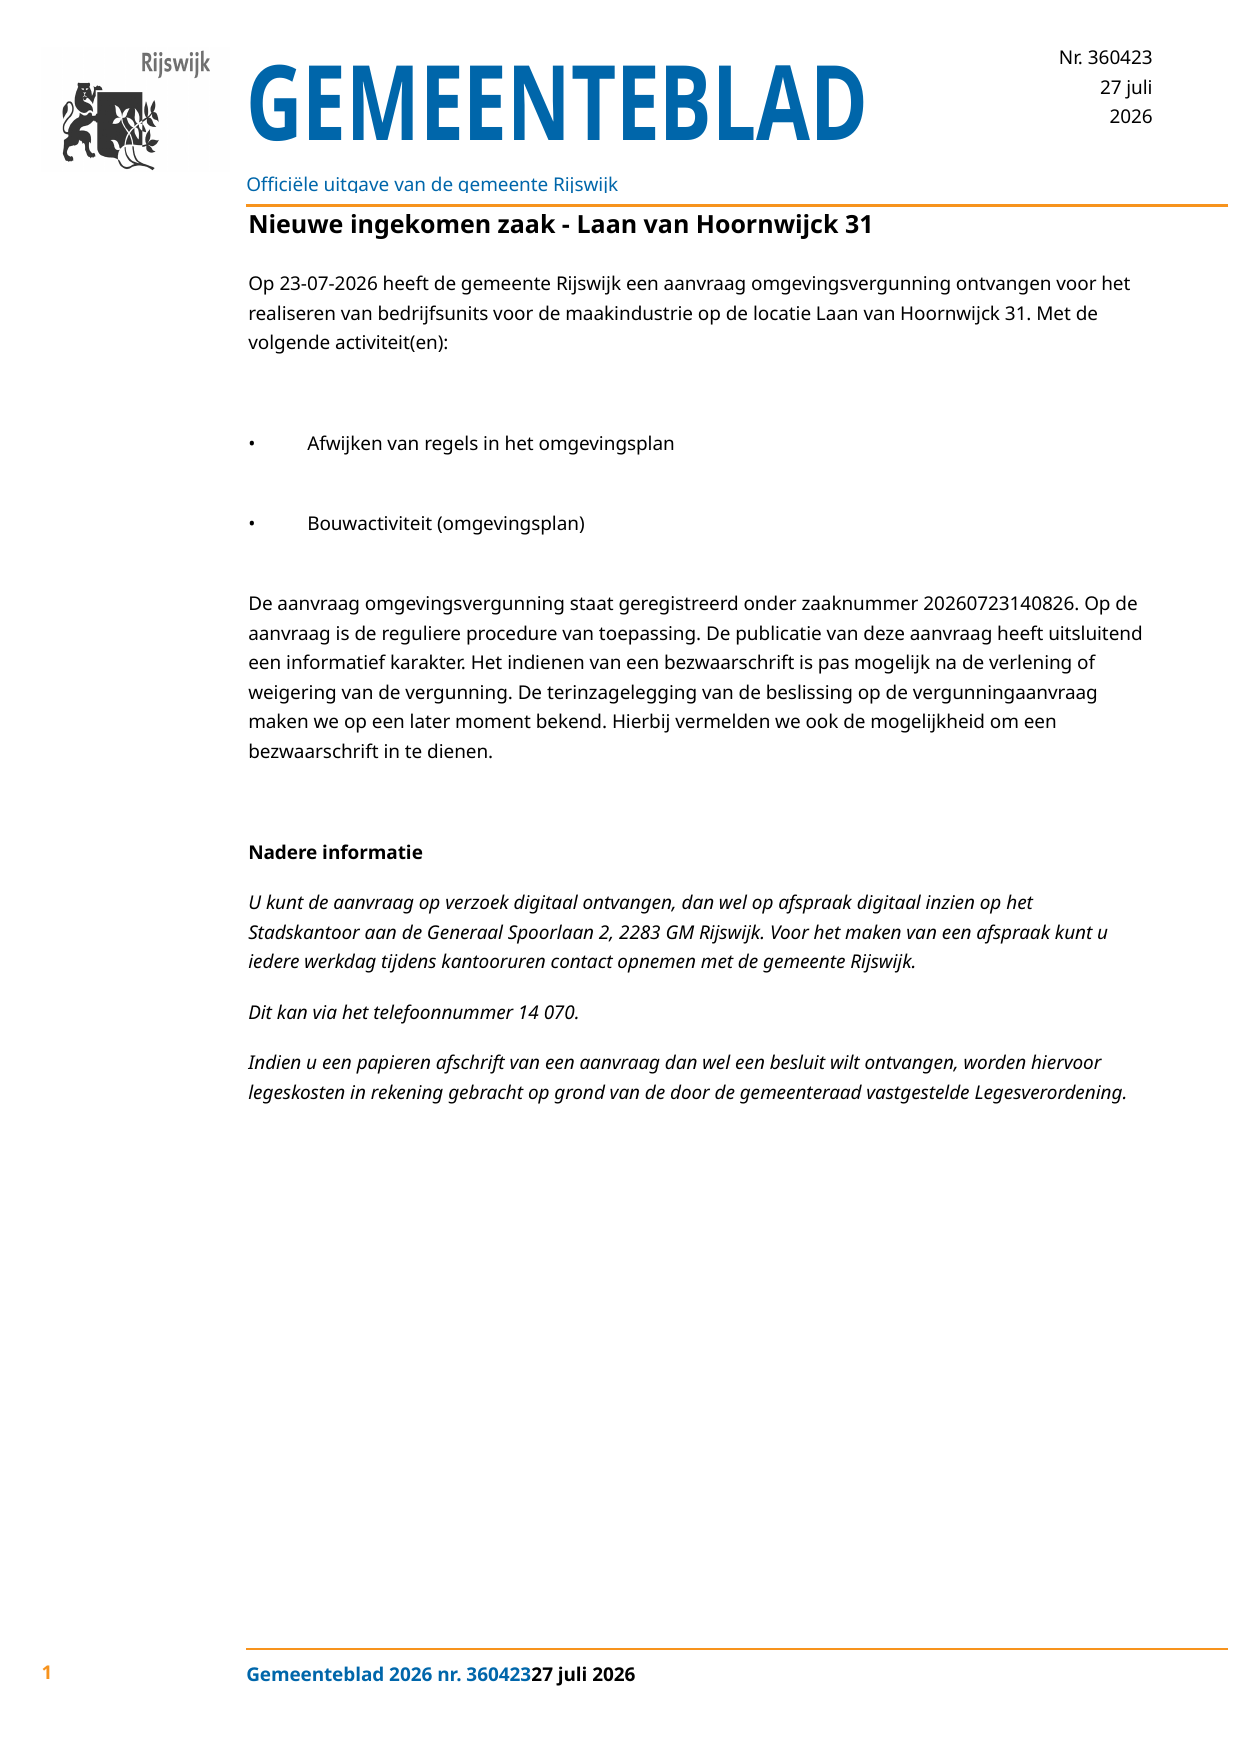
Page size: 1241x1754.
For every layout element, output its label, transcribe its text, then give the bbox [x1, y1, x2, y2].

text Op 23-07-2026 heeft de gemeente Rijswijk een aanvraag omgevingsvergunning ontvangen voor het realiseren van bedrijfsunits voor de maakindustrie op de locatie Laan van Hoornwijck 31. Met de volgende activiteit(en): [248, 270, 1152, 355]
text U kunt de aanvraag op verzoek digitaal ontvangen, dan wel op afspraak digitaal inzien op het Stadskantoor aan de Generaal Spoorlaan 2, 2283 GM Rijswijk. Voor het maken van een afspraak kunt u iedere werkdag tijdens kantooruren contact opnemen met de gemeente Rijswijk. [248, 889, 1152, 974]
text De aanvraag omgevingsvergunning staat geregistreerd onder zaaknummer 20260723140826. Op de aanvraag is de reguliere procedure van toepassing. De publicatie van deze aanvraag heeft uitsluitend een informatief karakter. Het indienen van een bezwaarschrift is pas mogelijk na de verlening of weigering van de vergunning. De terinzagelegging van de beslissing op de vergunningaanvraag maken we op een later moment bekend. Hierbij vermelden we ook de mogelijkheid om een bezwaarschrift in te dienen. [248, 590, 1152, 764]
text Nadere informatie [248, 839, 1152, 865]
text Dit kan via het telefoonnummer 14 070. [248, 999, 1152, 1025]
text Indien u een papieren afschrift van een aanvraag dan wel een besluit wilt ontvangen, worden hiervoor legeskosten in rekening gebracht op grond van de door de gemeenteraad vastgestelde Legesverordening. [248, 1049, 1152, 1105]
list Afwijken van regels in het omgevingsplan [248, 430, 1152, 456]
text Nieuwe ingekomen zaak - Laan van Hoornwijck 31 [248, 207, 1152, 241]
picture [41, 47, 231, 172]
list Bouwactiviteit (omgevingsplan) [248, 510, 1152, 536]
